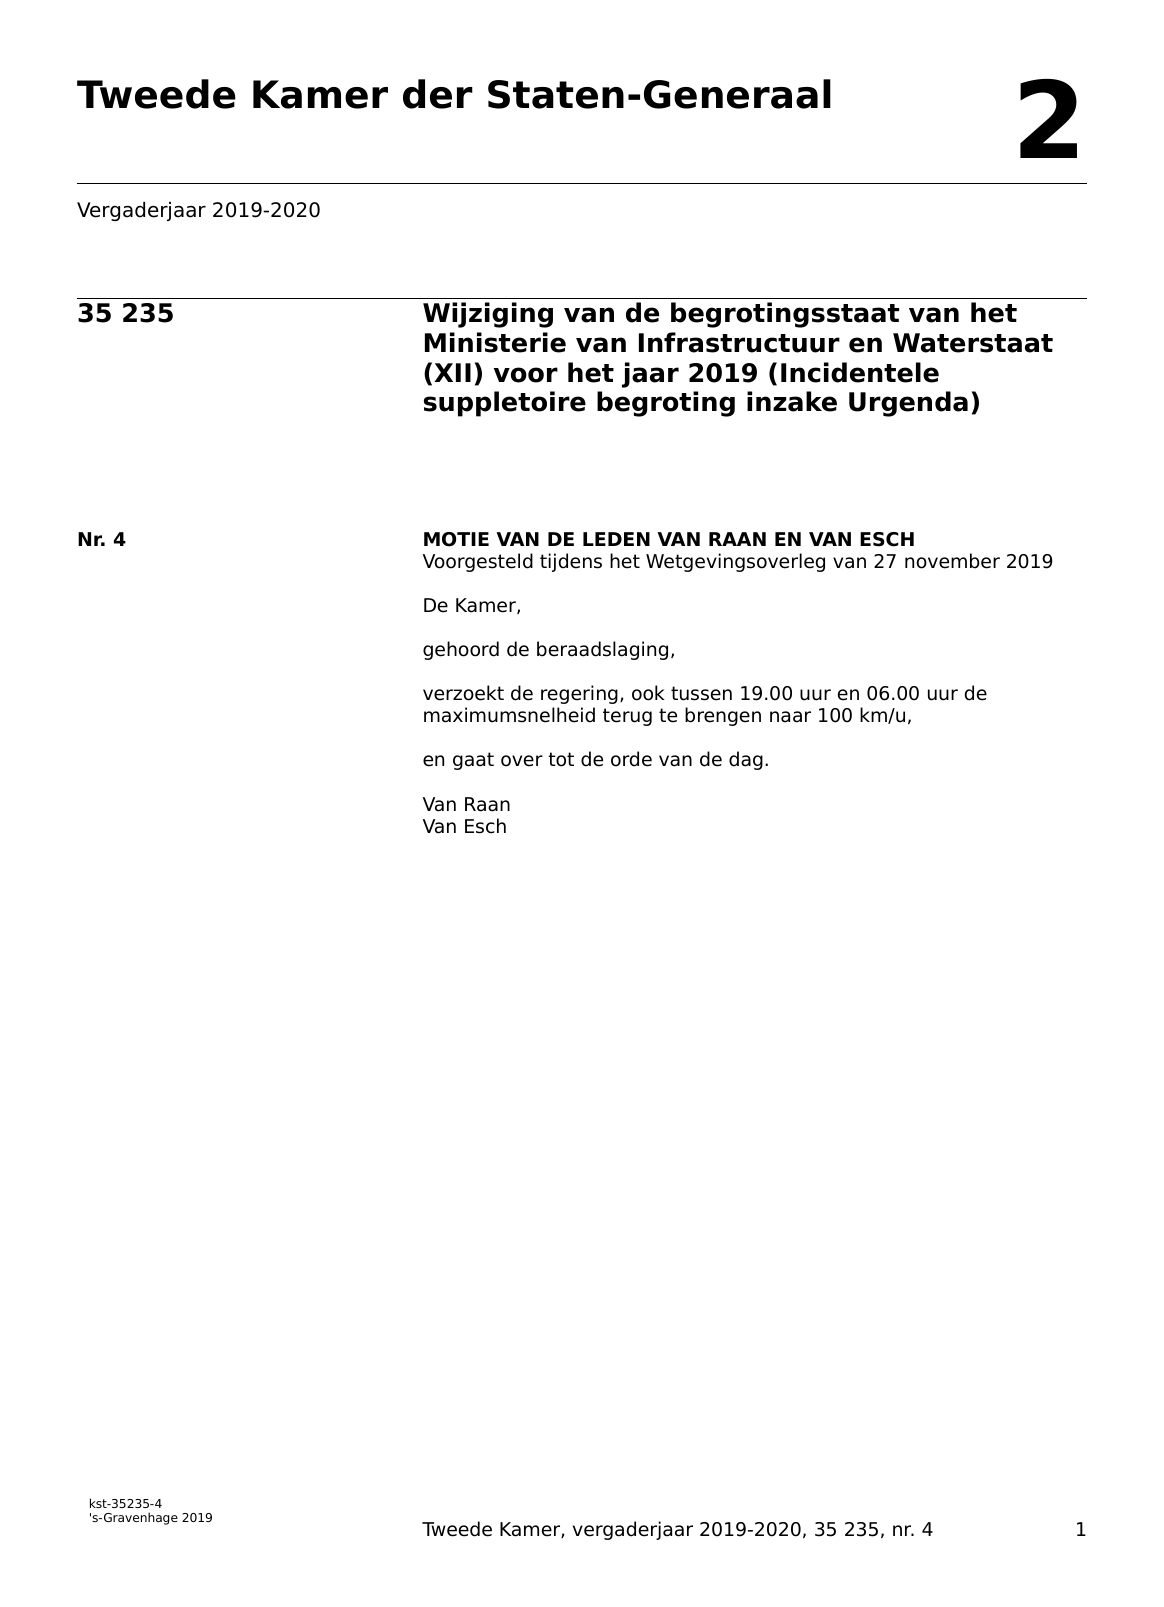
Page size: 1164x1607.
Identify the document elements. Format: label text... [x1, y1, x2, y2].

text 's-Gravenhage 2019 [88, 1511, 323, 1525]
text Voorgesteld tijdens het Wetgevingsoverleg van 27 november 2019 [422, 551, 1087, 573]
text kst-35235-4 [88, 1497, 323, 1511]
text gehoord de beraadslaging, [422, 639, 1087, 661]
table_cell Vergaderjaar 2019-2020 [77, 184, 1087, 298]
text Van Esch [422, 816, 1087, 837]
text De Kamer, [422, 595, 1087, 617]
text Van Raan [422, 793, 1087, 816]
table_header 2 [886, 59, 1087, 183]
text verzoekt de regering, ook tussen 19.00 uur en 06.00 uur de maximumsnelheid terug te brengen naar 100 km/u, [422, 683, 1087, 727]
subtitle Nr. 4 MOTIE VAN DE LEDEN VAN RAAN EN VAN ESCH [77, 529, 1087, 551]
text en gaat over tot de orde van de dag. [422, 749, 1087, 771]
table_header Tweede Kamer der Staten-Generaal [77, 59, 886, 183]
subtitle 35 235 Wijziging van de begrotingsstaat van het Ministerie van Infrastructuur en Waterstaat (XII) voor het jaar 2019 (Incidentele suppletoire begroting inzake Urgenda) [77, 299, 1087, 418]
